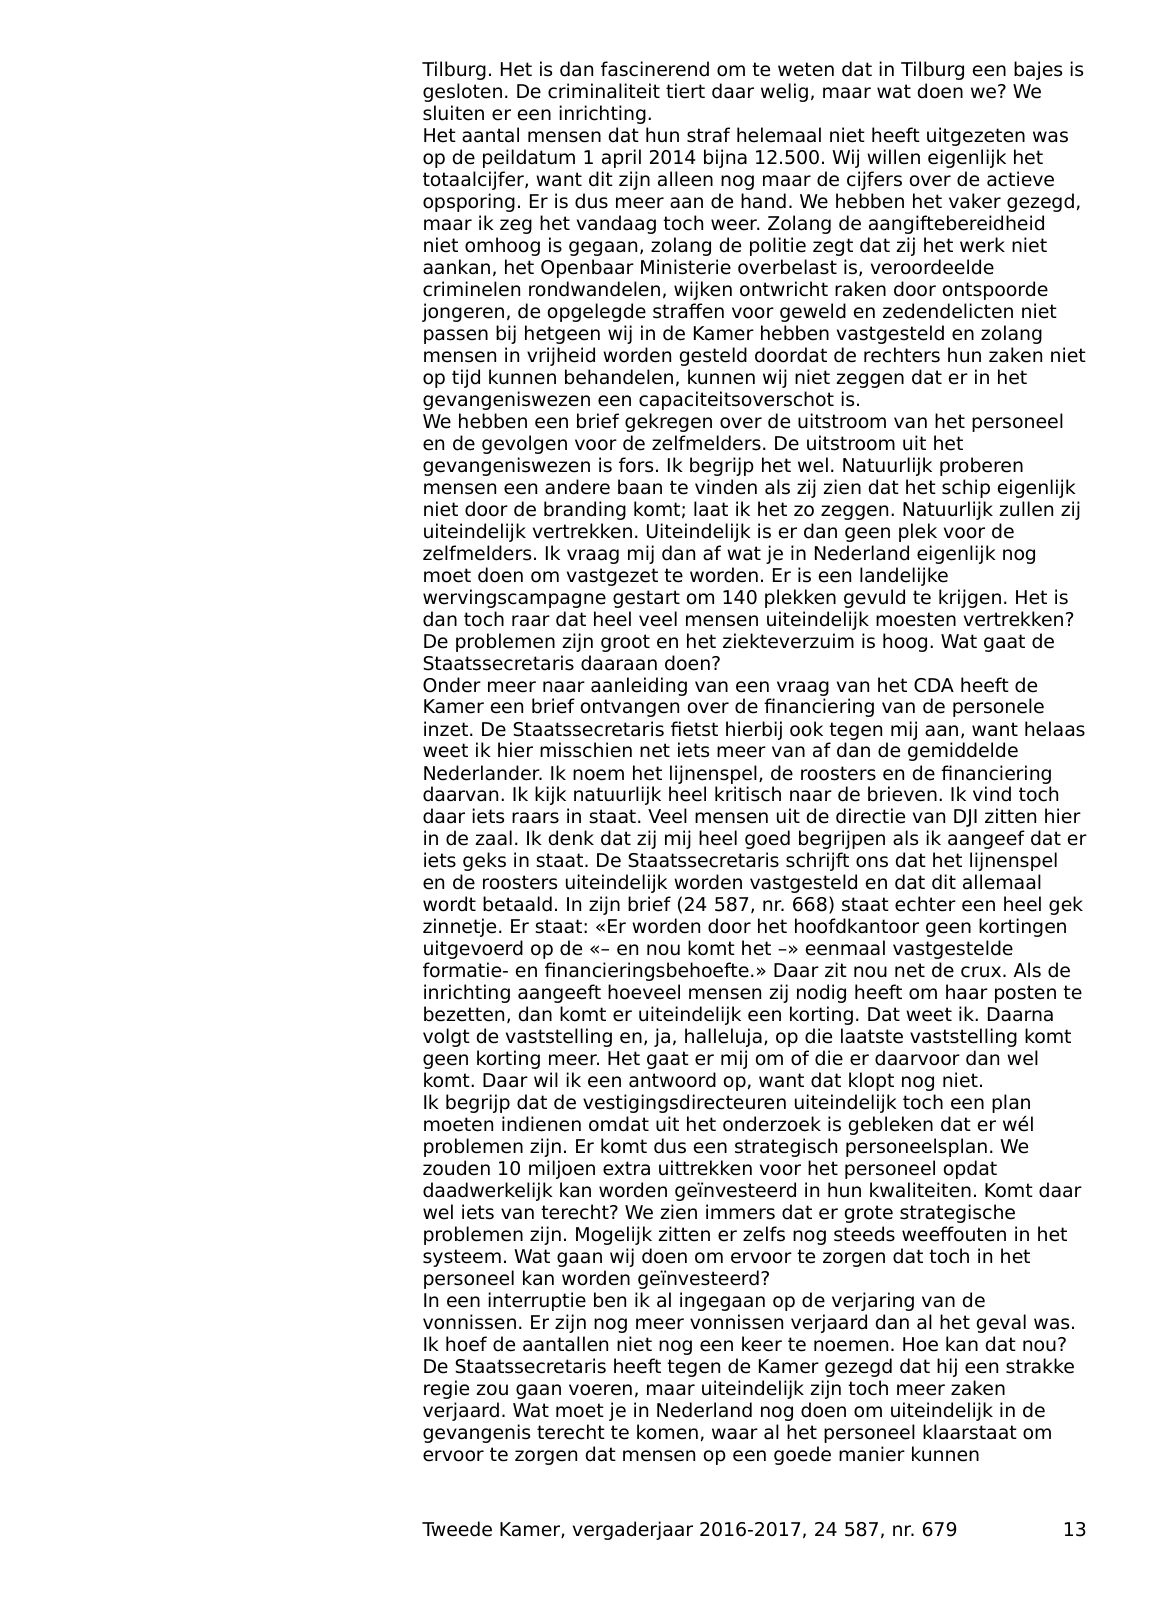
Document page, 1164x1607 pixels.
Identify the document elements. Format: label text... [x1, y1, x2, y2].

text Het aantal mensen dat hun straf helemaal niet heeft uitgezeten was op de peildatum 1 april 2014 bijna 12.500. Wij willen eigenlijk het totaalcijfer, want dit zijn alleen nog maar de cijfers over de actieve opsporing. Er is dus meer aan de hand. We hebben het vaker gezegd, maar ik zeg het vandaag toch weer. Zolang de aangiftebereidheid niet omhoog is gegaan, zolang de politie zegt dat zij het werk niet aankan, het Openbaar Ministerie overbelast is, veroordeelde criminelen rondwandelen, wijken ontwricht raken door ontspoorde jongeren, de opgelegde straffen voor geweld en zedendelicten niet passen bij hetgeen wij in de Kamer hebben vastgesteld en zolang mensen in vrijheid worden gesteld doordat de rechters hun zaken niet op tijd kunnen behandelen, kunnen wij niet zeggen dat er in het gevangeniswezen een capaciteitsoverschot is. [422, 125, 1087, 411]
text In een interruptie ben ik al ingegaan op de verjaring van de vonnissen. Er zijn nog meer vonnissen verjaard dan al het geval was. Ik hoef de aantallen niet nog een keer te noemen. Hoe kan dat nou? De Staatssecretaris heeft tegen de Kamer gezegd dat hij een strakke regie zou gaan voeren, maar uiteindelijk zijn toch meer zaken verjaard. Wat moet je in Nederland nog doen om uiteindelijk in de gevangenis terecht te komen, waar al het personeel klaarstaat om ervoor te zorgen dat mensen op een goede manier kunnen [422, 1290, 1087, 1466]
text Ik begrijp dat de vestigingsdirecteuren uiteindelijk toch een plan moeten indienen omdat uit het onderzoek is gebleken dat er wél problemen zijn. Er komt dus een strategisch personeelsplan. We zouden 10 miljoen extra uittrekken voor het personeel opdat daadwerkelijk kan worden geïnvesteerd in hun kwaliteiten. Komt daar wel iets van terecht? We zien immers dat er grote strategische problemen zijn. Mogelijk zitten er zelfs nog steeds weeffouten in het systeem. Wat gaan wij doen om ervoor te zorgen dat toch in het personeel kan worden geïnvesteerd? [422, 1092, 1087, 1290]
text Onder meer naar aanleiding van een vraag van het CDA heeft de Kamer een brief ontvangen over de financiering van de personele inzet. De Staatssecretaris fietst hierbij ook tegen mij aan, want helaas weet ik hier misschien net iets meer van af dan de gemiddelde Nederlander. Ik noem het lijnenspel, de roosters en de financiering daarvan. Ik kijk natuurlijk heel kritisch naar de brieven. Ik vind toch daar iets raars in staat. Veel mensen uit de directie van DJI zitten hier in de zaal. Ik denk dat zij mij heel goed begrijpen als ik aangeef dat er iets geks in staat. De Staatssecretaris schrijft ons dat het lijnenspel en de roosters uiteindelijk worden vastgesteld en dat dit allemaal wordt betaald. In zijn brief (24 587, nr. 668) staat echter een heel gek zinnetje. Er staat: «Er worden door het hoofdkantoor geen kortingen uitgevoerd op de «– en nou komt het –» eenmaal vastgestelde formatie- en financieringsbehoefte.» Daar zit nou net de crux. Als de inrichting aangeeft hoeveel mensen zij nodig heeft om haar posten te bezetten, dan komt er uiteindelijk een korting. Dat weet ik. Daarna volgt de vaststelling en, ja, halleluja, op die laatste vaststelling komt geen korting meer. Het gaat er mij om of die er daarvoor dan wel komt. Daar wil ik een antwoord op, want dat klopt nog niet. [422, 674, 1087, 1092]
text We hebben een brief gekregen over de uitstroom van het personeel en de gevolgen voor de zelfmelders. De uitstroom uit het gevangeniswezen is fors. Ik begrijp het wel. Natuurlijk proberen mensen een andere baan te vinden als zij zien dat het schip eigenlijk niet door de branding komt; laat ik het zo zeggen. Natuurlijk zullen zij uiteindelijk vertrekken. Uiteindelijk is er dan geen plek voor de zelfmelders. Ik vraag mij dan af wat je in Nederland eigenlijk nog moet doen om vastgezet te worden. Er is een landelijke wervingscampagne gestart om 140 plekken gevuld te krijgen. Het is dan toch raar dat heel veel mensen uiteindelijk moesten vertrekken? De problemen zijn groot en het ziekteverzuim is hoog. Wat gaat de Staatssecretaris daaraan doen? [422, 411, 1087, 674]
text Tilburg. Het is dan fascinerend om te weten dat in Tilburg een bajes is gesloten. De criminaliteit tiert daar welig, maar wat doen we? We sluiten er een inrichting. [422, 59, 1087, 125]
